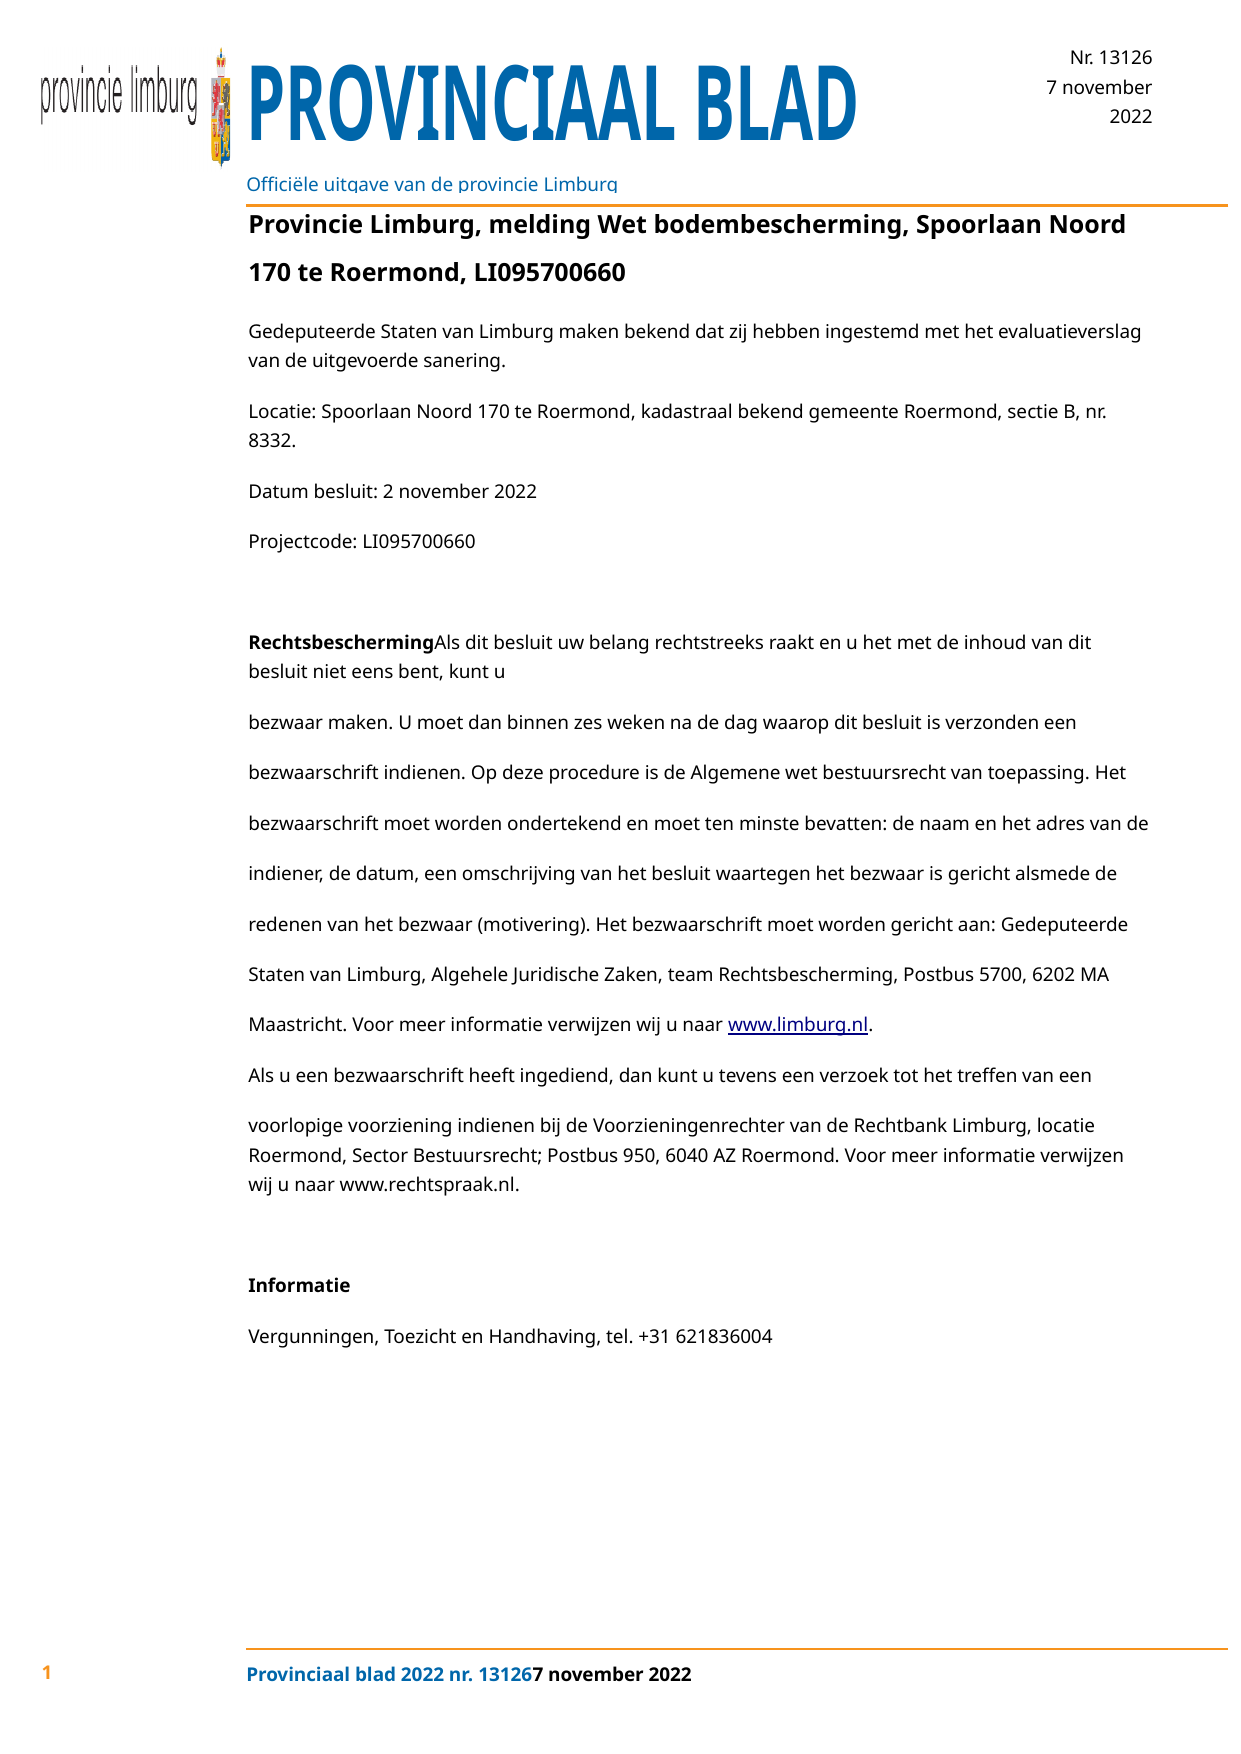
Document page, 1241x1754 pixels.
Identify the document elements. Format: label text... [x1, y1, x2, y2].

text Maastricht. Voor meer informatie verwijzen wij u naar www.limburg.nl. [248, 1012, 1152, 1037]
picture [41, 47, 231, 172]
text Staten van Limburg, Algehele Juridische Zaken, team Rechtsbescherming, Postbus 5700, 6202 MA [248, 961, 1152, 987]
text voorlopige voorziening indienen bij de Voorzieningenrechter van de Rechtbank Limburg, locatie Roermond, Sector Bestuursrecht; Postbus 950, 6040 AZ Roermond. Voor meer informatie verwijzen wij u naar www.rechtspraak.nl. [248, 1112, 1152, 1197]
text redenen van het bezwaar (motivering). Het bezwaarschrift moet worden gericht aan: Gedeputeerde [248, 911, 1152, 937]
text bezwaarschrift indienen. Op deze procedure is de Algemene wet bestuursrecht van toepassing. Het [248, 759, 1152, 785]
text Projectcode: LI095700660 [248, 528, 1152, 554]
text Datum besluit: 2 november 2022 [248, 478, 1152, 504]
text Als u een bezwaarschrift heeft ingediend, dan kunt u tevens een verzoek tot het treffen van een [248, 1062, 1152, 1088]
text Informatie [248, 1272, 1152, 1298]
text Gedeputeerde Staten van Limburg maken bekend dat zij hebben ingestemd met het evaluatieverslag van de uitgevoerde sanering. [248, 318, 1152, 373]
text bezwaarschrift moet worden ondertekend en moet ten minste bevatten: de naam en het adres van de [248, 810, 1152, 836]
text Locatie: Spoorlaan Noord 170 te Roermond, kadastraal bekend gemeente Roermond, sectie B, nr. 8332. [248, 398, 1152, 453]
text Vergunningen, Toezicht en Handhaving, tel. +31 621836004 [248, 1323, 1152, 1349]
text Provincie Limburg, melding Wet bodembescherming, Spoorlaan Noord 170 te Roermond, LI095700660 [248, 207, 1152, 288]
text indiener, de datum, een omschrijving van het besluit waartegen het bezwaar is gericht alsmede de [248, 860, 1152, 886]
text RechtsbeschermingAls dit besluit uw belang rechtstreeks raakt en u het met de inhoud van dit besluit niet eens bent, kunt u [248, 629, 1152, 684]
text bezwaar maken. U moet dan binnen zes weken na de dag waarop dit besluit is verzonden een [248, 709, 1152, 735]
